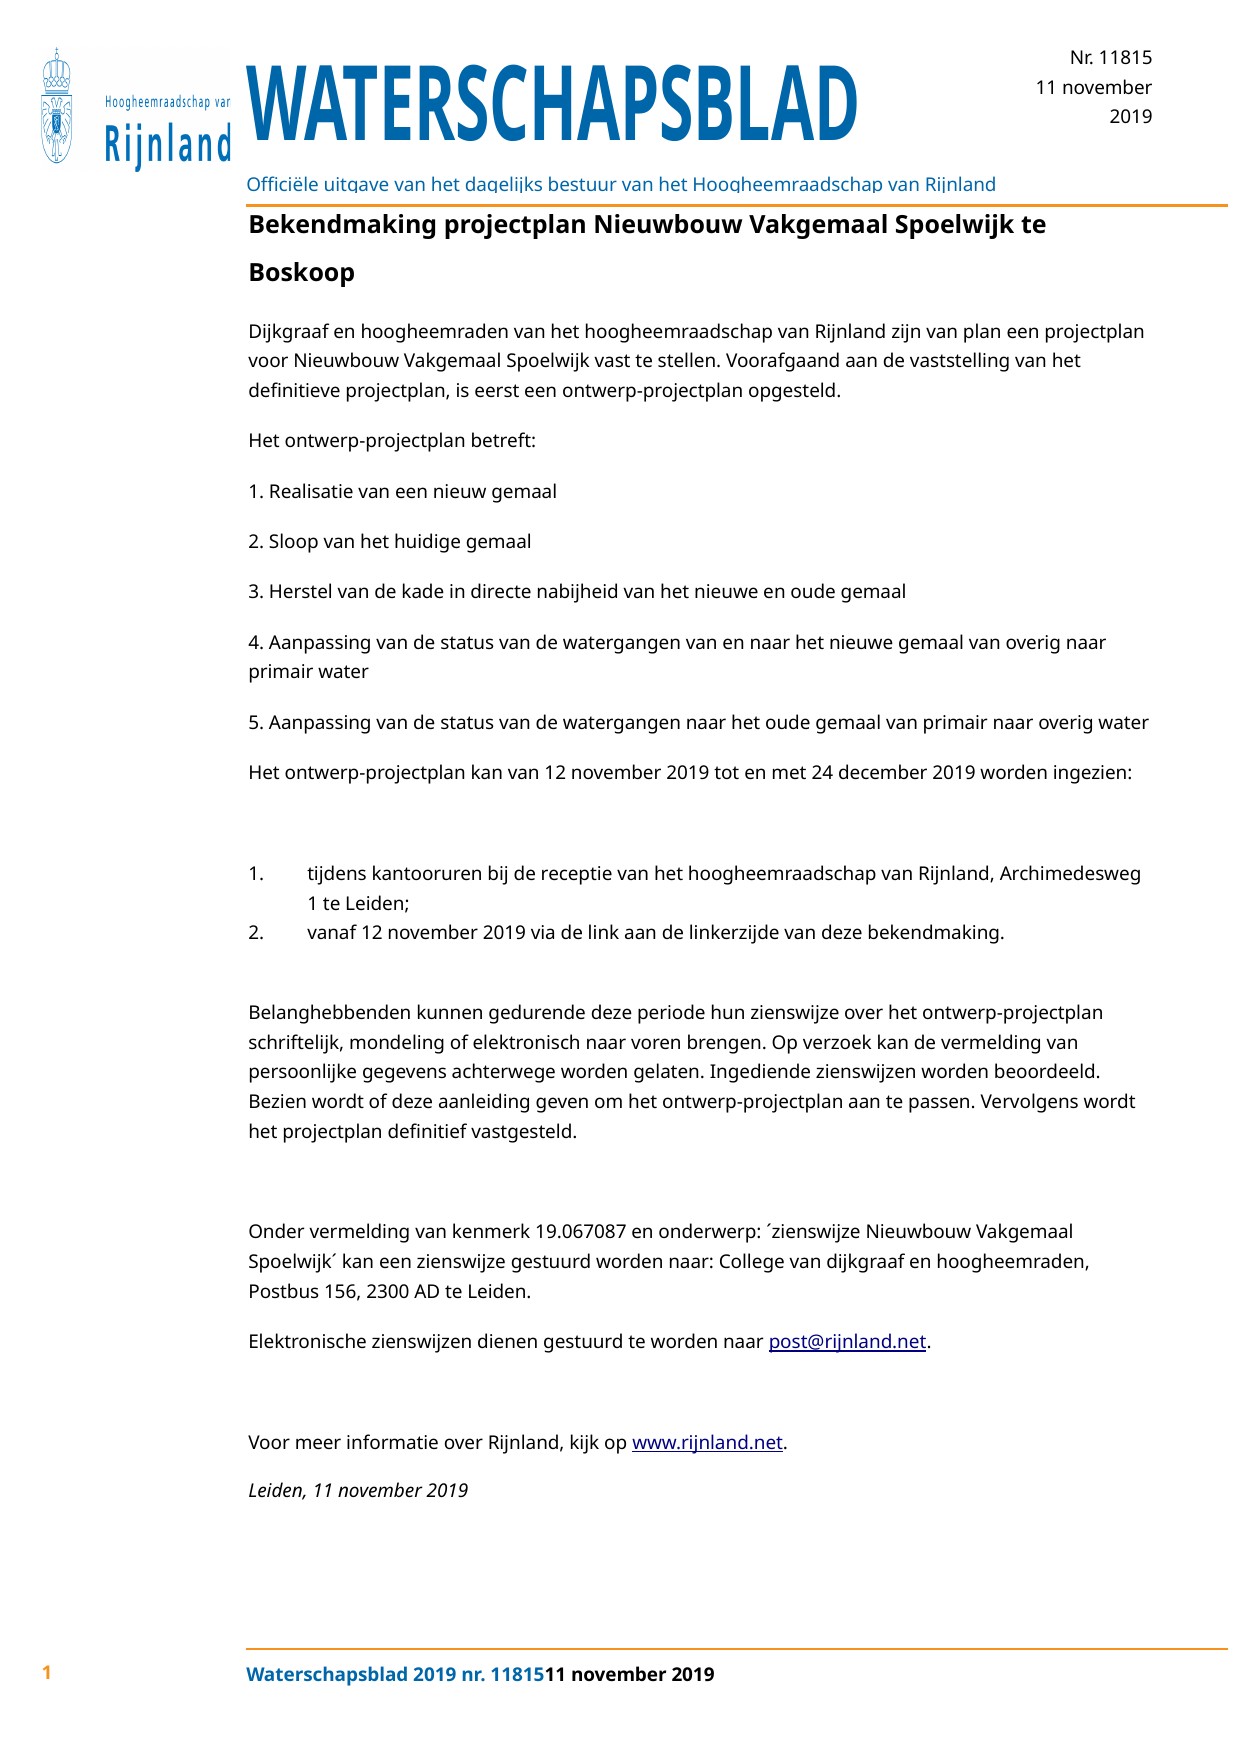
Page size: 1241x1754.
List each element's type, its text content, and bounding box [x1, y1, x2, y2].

text 5. Aanpassing van de status van de watergangen naar het oude gemaal van primair naar overig water [248, 709, 1152, 735]
text Voor meer informatie over Rijnland, kijk op www.rijnland.net. [248, 1429, 1152, 1455]
picture [41, 47, 231, 172]
list vanaf 12 november 2019 via de link aan de linkerzijde van deze bekendmaking. [248, 919, 1152, 945]
text Bekendmaking projectplan Nieuwbouw Vakgemaal Spoelwijk te Boskoop [248, 207, 1152, 288]
text Elektronische zienswijzen dienen gestuurd te worden naar post@rijnland.net. [248, 1328, 1152, 1354]
text 2. Sloop van het huidige gemaal [248, 528, 1152, 554]
text Het ontwerp-projectplan kan van 12 november 2019 tot en met 24 december 2019 worden ingezien: [248, 759, 1152, 785]
text Leiden, 11 november 2019 [248, 1477, 1152, 1503]
list tijdens kantooruren bij de receptie van het hoogheemraadschap van Rijnland, Archimedesweg 1 te Leiden; [248, 860, 1152, 916]
text Het ontwerp-projectplan betreft: [248, 427, 1152, 453]
text Dijkgraaf en hoogheemraden van het hoogheemraadschap van Rijnland zijn van plan een projectplan voor Nieuwbouw Vakgemaal Spoelwijk vast te stellen. Voorafgaand aan de vaststelling van het definitieve projectplan, is eerst een ontwerp-projectplan opgesteld. [248, 318, 1152, 403]
text 3. Herstel van de kade in directe nabijheid van het nieuwe en oude gemaal [248, 579, 1152, 604]
text 1. Realisatie van een nieuw gemaal [248, 478, 1152, 504]
text 4. Aanpassing van de status van de watergangen van en naar het nieuwe gemaal van overig naar primair water [248, 629, 1152, 684]
text Belanghebbenden kunnen gedurende deze periode hun zienswijze over het ontwerp-projectplan schriftelijk, mondeling of elektronisch naar voren brengen. Op verzoek kan de vermelding van persoonlijke gegevens achterwege worden gelaten. Ingediende zienswijzen worden beoordeeld. Bezien wordt of deze aanleiding geven om het ontwerp-projectplan aan te passen. Vervolgens wordt het projectplan definitief vastgesteld. [248, 999, 1152, 1144]
text Onder vermelding van kenmerk 19.067087 en onderwerp: ´zienswijze Nieuwbouw Vakgemaal Spoelwijk´ kan een zienswijze gestuurd worden naar: College van dijkgraaf en hoogheemraden, Postbus 156, 2300 AD te Leiden. [248, 1219, 1152, 1304]
